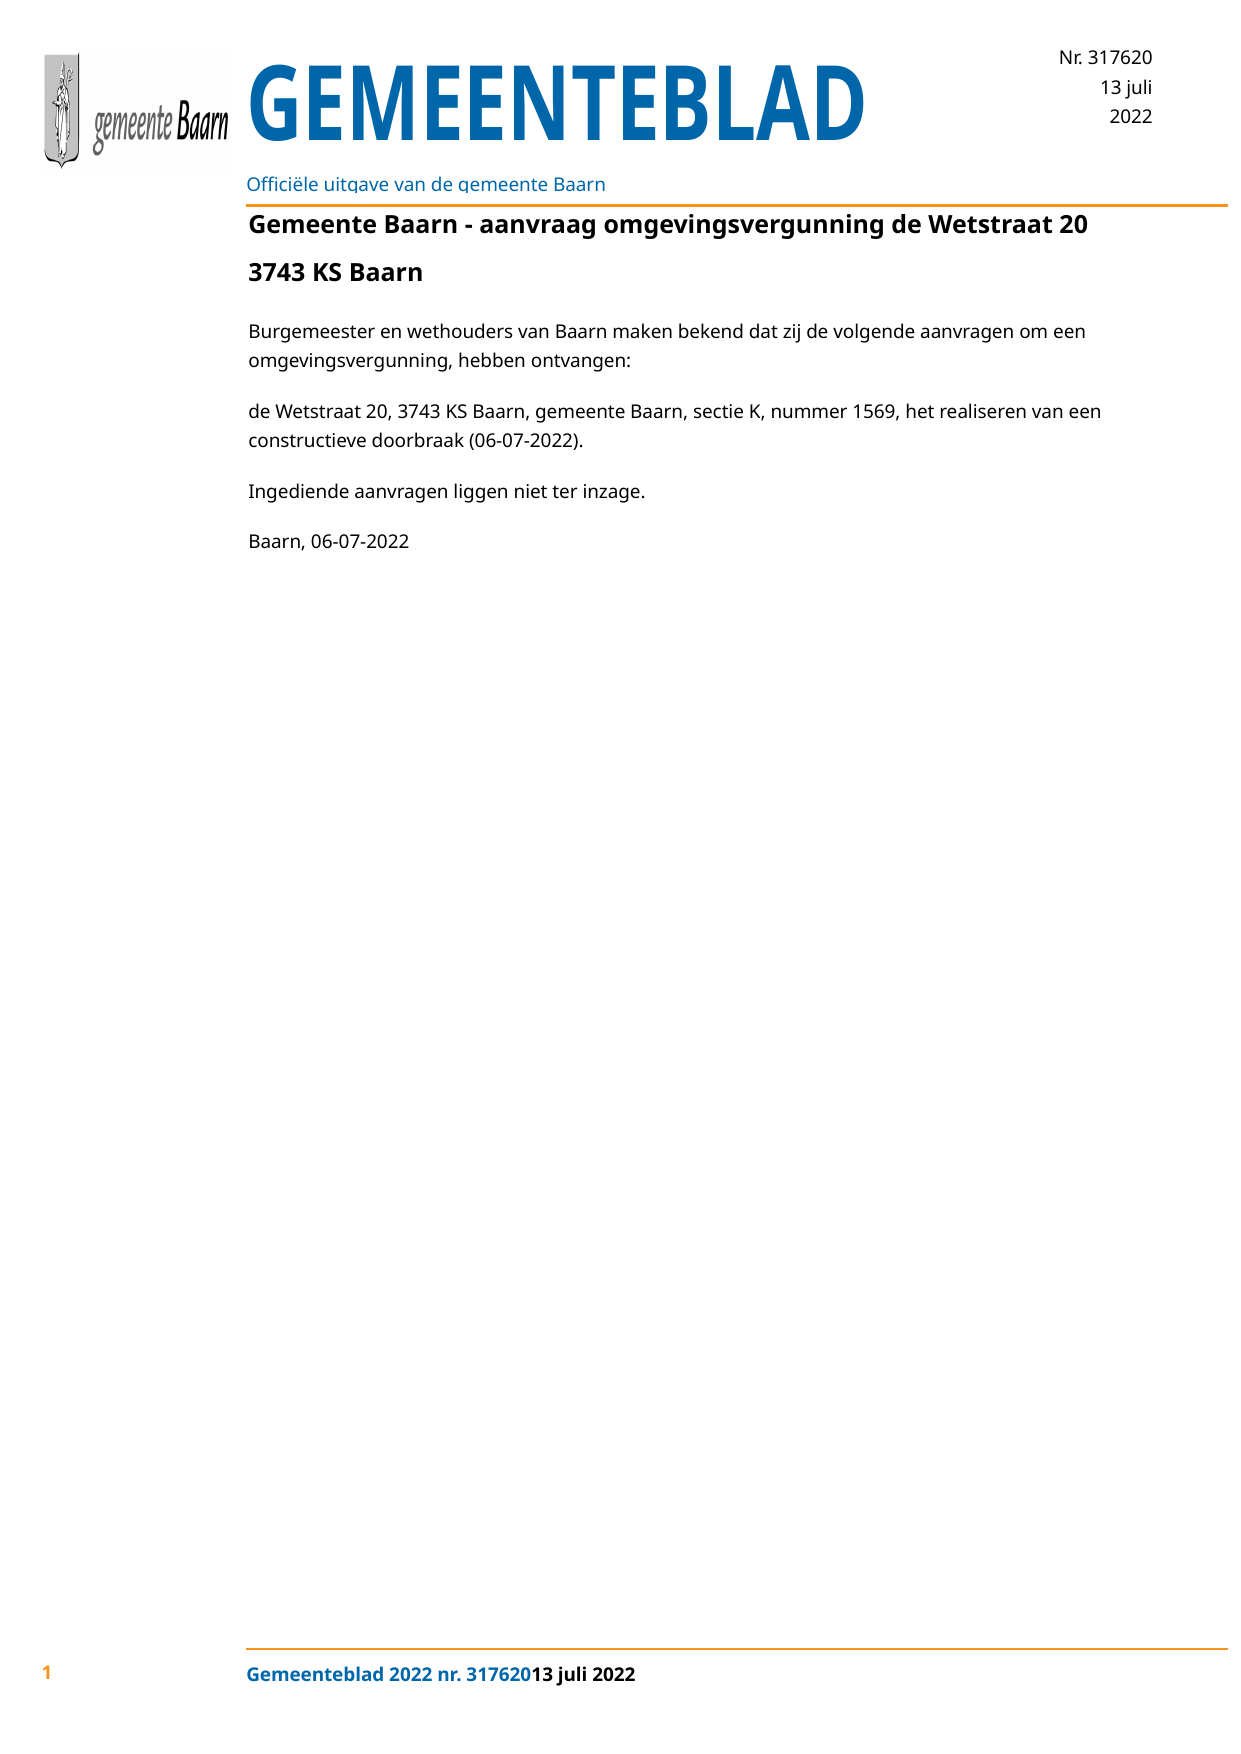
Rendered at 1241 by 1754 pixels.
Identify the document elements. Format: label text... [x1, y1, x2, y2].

text Gemeente Baarn - aanvraag omgevingsvergunning de Wetstraat 20 3743 KS Baarn [248, 207, 1152, 288]
text Burgemeester en wethouders van Baarn maken bekend dat zij de volgende aanvragen om een omgevingsvergunning, hebben ontvangen: [248, 318, 1152, 373]
text de Wetstraat 20, 3743 KS Baarn, gemeente Baarn, sectie K, nummer 1569, het realiseren van een constructieve doorbraak (06-07-2022). [248, 398, 1152, 453]
text Ingediende aanvragen liggen niet ter inzage. [248, 478, 1152, 504]
text Baarn, 06-07-2022 [248, 528, 1152, 554]
picture [41, 47, 231, 172]
